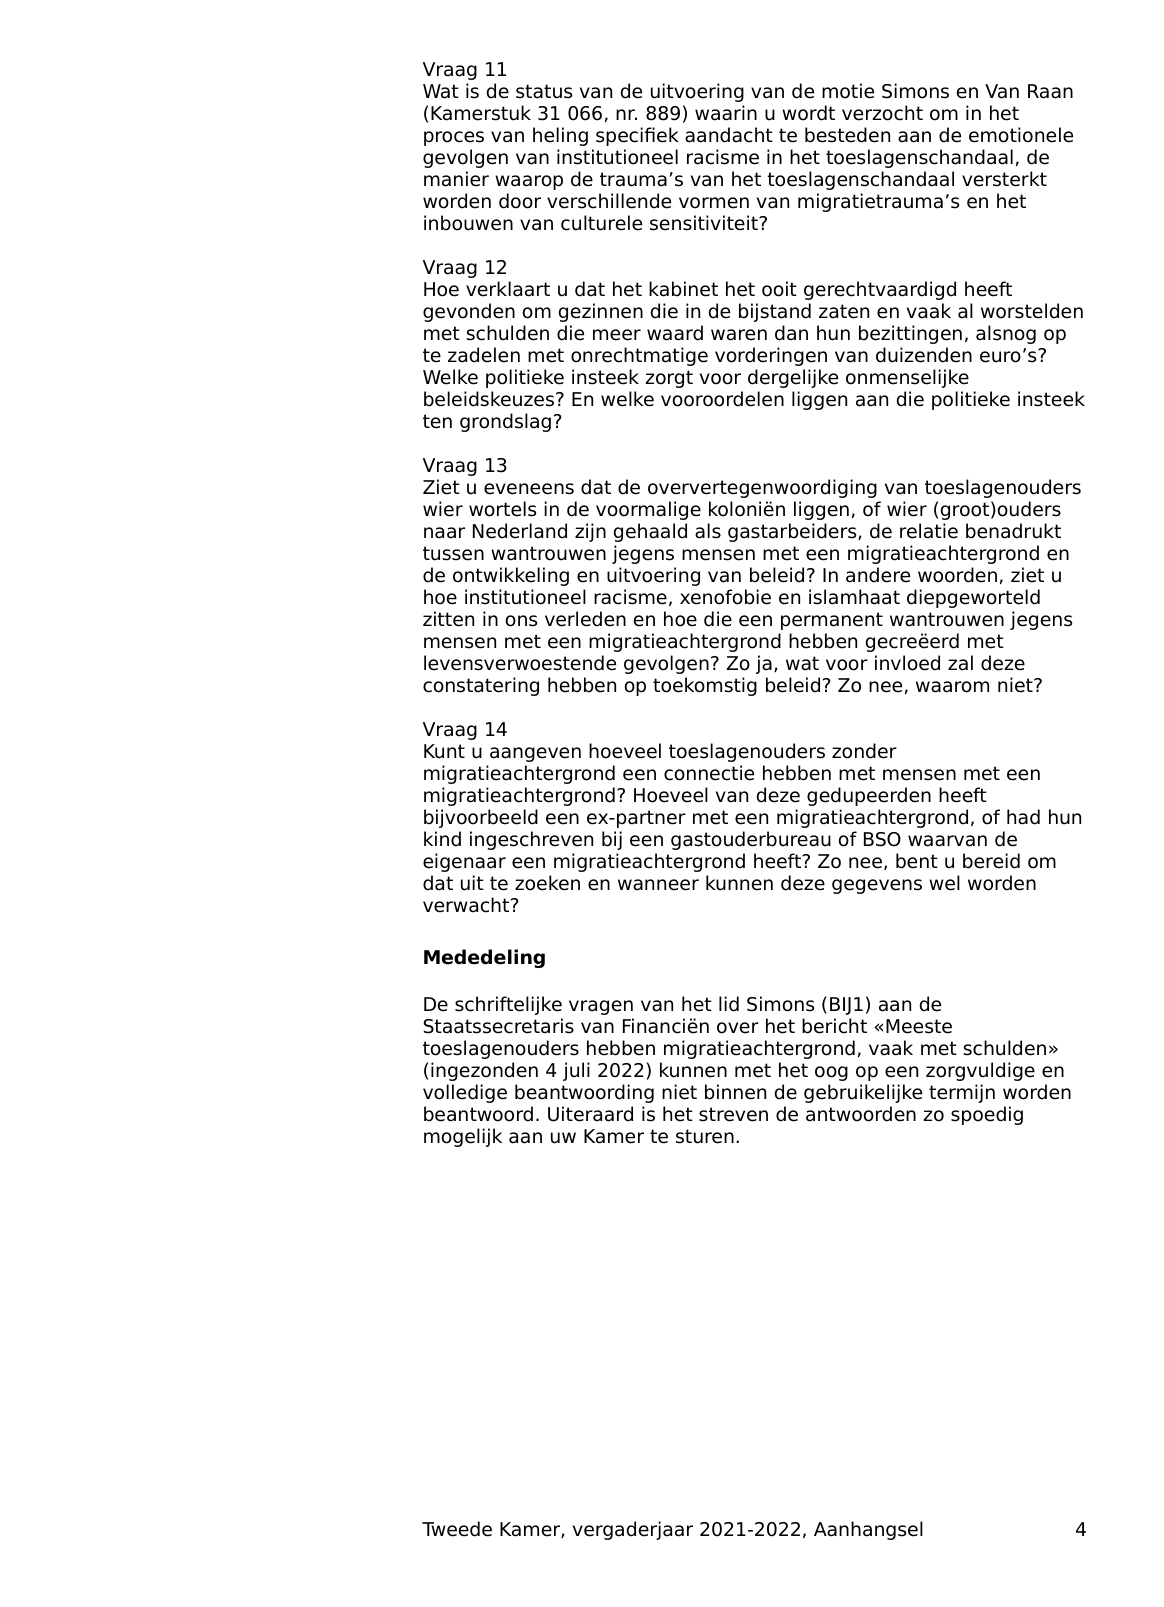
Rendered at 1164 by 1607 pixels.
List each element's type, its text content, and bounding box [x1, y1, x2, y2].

text Wat is de status van de uitvoering van de motie Simons en Van Raan (Kamerstuk 31 066, nr. 889) waarin u wordt verzocht om in het proces van heling specifiek aandacht te besteden aan de emotionele gevolgen van institutioneel racisme in het toeslagenschandaal, de manier waarop de trauma’s van het toeslagenschandaal versterkt worden door verschillende vormen van migratietrauma’s en het inbouwen van culturele sensitiviteit? [422, 81, 1087, 235]
text Hoe verklaart u dat het kabinet het ooit gerechtvaardigd heeft gevonden om gezinnen die in de bijstand zaten en vaak al worstelden met schulden die meer waard waren dan hun bezittingen, alsnog op te zadelen met onrechtmatige vorderingen van duizenden euro’s? Welke politieke insteek zorgt voor dergelijke onmenselijke beleidskeuzes? En welke vooroordelen liggen aan die politieke insteek ten grondslag? [422, 279, 1087, 433]
text De schriftelijke vragen van het lid Simons (BIJ1) aan de Staatssecretaris van Financiën over het bericht «Meeste toeslagenouders hebben migratieachtergrond, vaak met schulden» (ingezonden 4 juli 2022) kunnen met het oog op een zorgvuldige en volledige beantwoording niet binnen de gebruikelijke termijn worden beantwoord. Uiteraard is het streven de antwoorden zo spoedig mogelijk aan uw Kamer te sturen. [422, 994, 1087, 1148]
subtitle Mededeling [422, 947, 1087, 969]
text Vraag 11 [422, 59, 1087, 81]
text Vraag 12 [422, 257, 1087, 279]
text Kunt u aangeven hoeveel toeslagenouders zonder migratieachtergrond een connectie hebben met mensen met een migratieachtergrond? Hoeveel van deze gedupeerden heeft bijvoorbeeld een ex-partner met een migratieachtergrond, of had hun kind ingeschreven bij een gastouderbureau of BSO waarvan de eigenaar een migratieachtergrond heeft? Zo nee, bent u bereid om dat uit te zoeken en wanneer kunnen deze gegevens wel worden verwacht? [422, 741, 1087, 917]
text Ziet u eveneens dat de oververtegenwoordiging van toeslagenouders wier wortels in de voormalige koloniën liggen, of wier (groot)ouders naar Nederland zijn gehaald als gastarbeiders, de relatie benadrukt tussen wantrouwen jegens mensen met een migratieachtergrond en de ontwikkeling en uitvoering van beleid? In andere woorden, ziet u hoe institutioneel racisme, xenofobie en islamhaat diepgeworteld zitten in ons verleden en hoe die een permanent wantrouwen jegens mensen met een migratieachtergrond hebben gecreëerd met levensverwoestende gevolgen? Zo ja, wat voor invloed zal deze constatering hebben op toekomstig beleid? Zo nee, waarom niet? [422, 477, 1087, 697]
text Vraag 14 [422, 719, 1087, 741]
text Vraag 13 [422, 455, 1087, 477]
